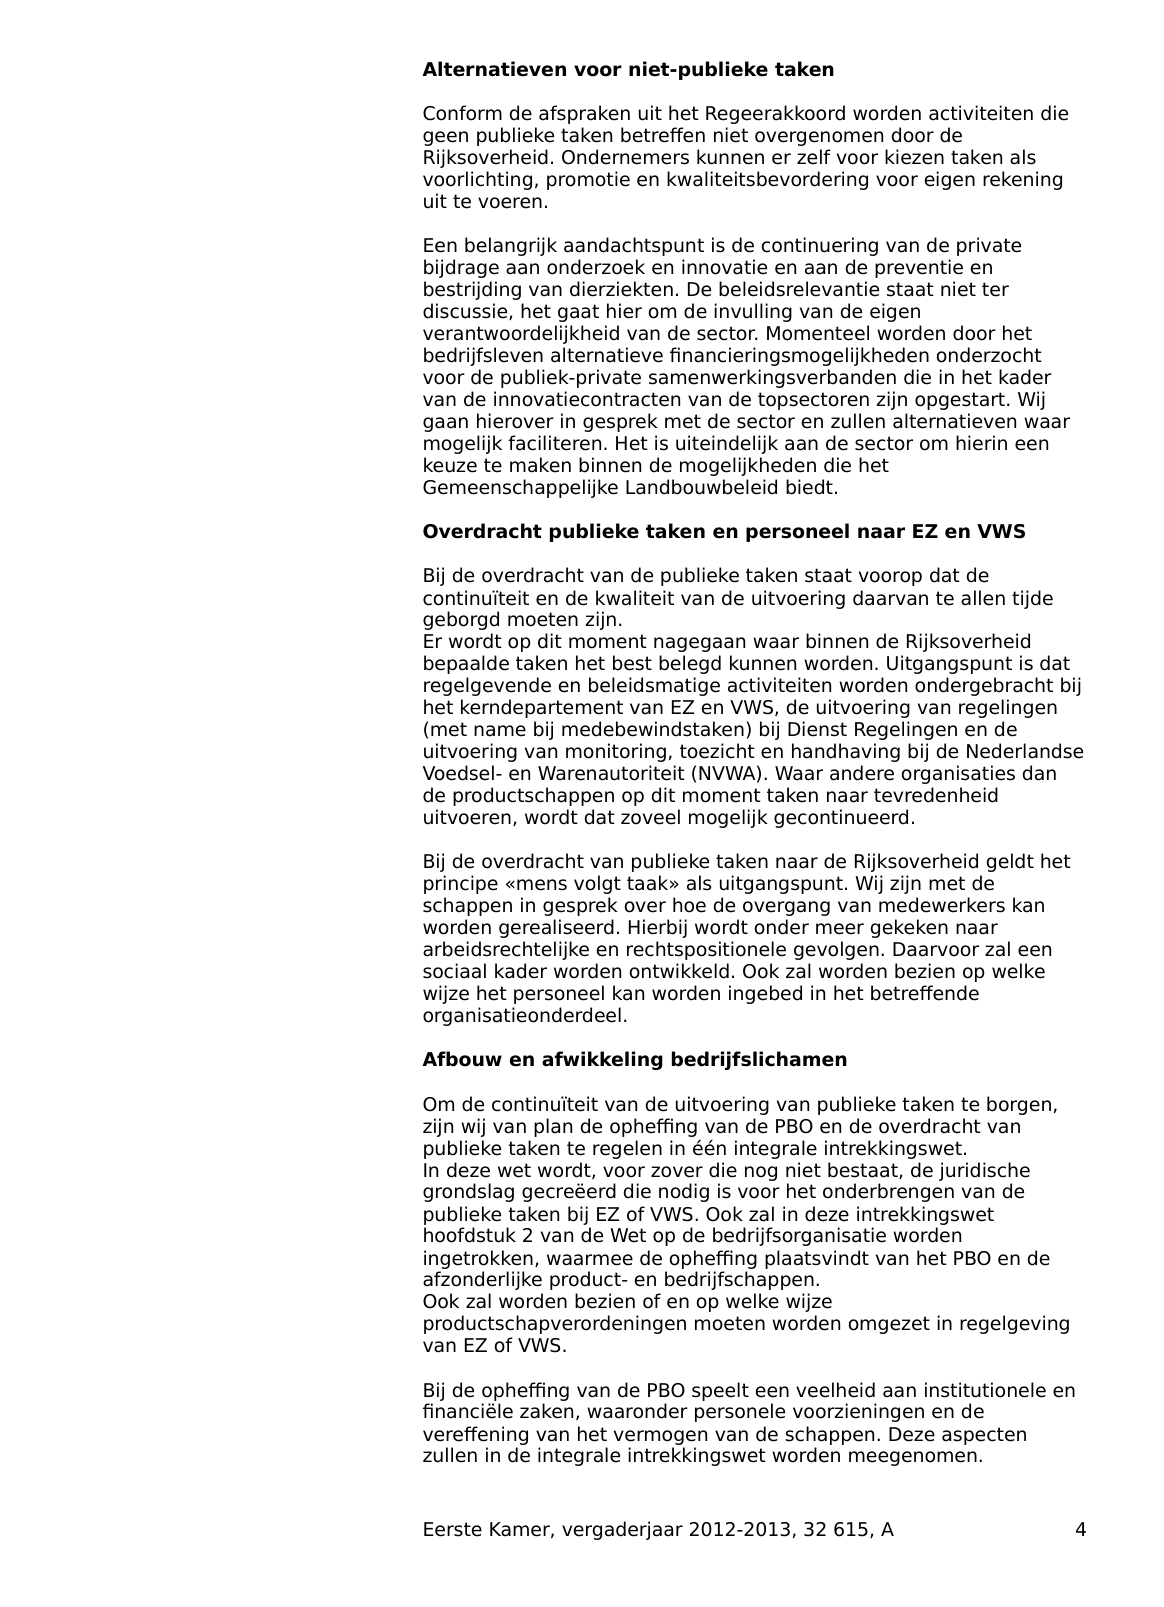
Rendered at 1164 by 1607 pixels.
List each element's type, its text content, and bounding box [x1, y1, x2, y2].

subtitle Overdracht publieke taken en personeel naar EZ en VWS [422, 521, 1087, 543]
subtitle Afbouw en afwikkeling bedrijfslichamen [422, 1049, 1087, 1071]
text Een belangrijk aandachtspunt is de continuering van de private bijdrage aan onderzoek en innovatie en aan de preventie en bestrijding van dierziekten. De beleidsrelevantie staat niet ter discussie, het gaat hier om de invulling van de eigen verantwoordelijkheid van de sector. Momenteel worden door het bedrijfsleven alternatieve financieringsmogelijkheden onderzocht voor de publiek-private samenwerkingsverbanden die in het kader van de innovatiecontracten van de topsectoren zijn opgestart. Wij gaan hierover in gesprek met de sector en zullen alternatieven waar mogelijk faciliteren. Het is uiteindelijk aan de sector om hierin een keuze te maken binnen de mogelijkheden die het Gemeenschappelijke Landbouwbeleid biedt. [422, 235, 1087, 499]
text Bij de opheffing van de PBO speelt een veelheid aan institutionele en financiële zaken, waaronder personele voorzieningen en de vereffening van het vermogen van de schappen. Deze aspecten zullen in de integrale intrekkingswet worden meegenomen. [422, 1379, 1087, 1467]
text Bij de overdracht van publieke taken naar de Rijksoverheid geldt het principe «mens volgt taak» als uitgangspunt. Wij zijn met de schappen in gesprek over hoe de overgang van medewerkers kan worden gerealiseerd. Hierbij wordt onder meer gekeken naar arbeidsrechtelijke en rechtspositionele gevolgen. Daarvoor zal een sociaal kader worden ontwikkeld. Ook zal worden bezien op welke wijze het personeel kan worden ingebed in het betreffende organisatieonderdeel. [422, 851, 1087, 1027]
text Er wordt op dit moment nagegaan waar binnen de Rijksoverheid bepaalde taken het best belegd kunnen worden. Uitgangspunt is dat regelgevende en beleidsmatige activiteiten worden ondergebracht bij het kerndepartement van EZ en VWS, de uitvoering van regelingen (met name bij medebewindstaken) bij Dienst Regelingen en de uitvoering van monitoring, toezicht en handhaving bij de Nederlandse Voedsel- en Warenautoriteit (NVWA). Waar andere organisaties dan de productschappen op dit moment taken naar tevredenheid uitvoeren, wordt dat zoveel mogelijk gecontinueerd. [422, 631, 1087, 829]
text Om de continuïteit van de uitvoering van publieke taken te borgen, zijn wij van plan de opheffing van de PBO en de overdracht van publieke taken te regelen in één integrale intrekkingswet. [422, 1093, 1087, 1159]
text Conform de afspraken uit het Regeerakkoord worden activiteiten die geen publieke taken betreffen niet overgenomen door de Rijksoverheid. Ondernemers kunnen er zelf voor kiezen taken als voorlichting, promotie en kwaliteitsbevordering voor eigen rekening uit te voeren. [422, 103, 1087, 213]
text Bij de overdracht van de publieke taken staat voorop dat de continuïteit en de kwaliteit van de uitvoering daarvan te allen tijde geborgd moeten zijn. [422, 565, 1087, 631]
text Ook zal worden bezien of en op welke wijze productschapverordeningen moeten worden omgezet in regelgeving van EZ of VWS. [422, 1291, 1087, 1357]
subtitle Alternatieven voor niet-publieke taken [422, 59, 1087, 81]
text In deze wet wordt, voor zover die nog niet bestaat, de juridische grondslag gecreëerd die nodig is voor het onderbrengen van de publieke taken bij EZ of VWS. Ook zal in deze intrekkingswet hoofdstuk 2 van de Wet op de bedrijfsorganisatie worden ingetrokken, waarmee de opheffing plaatsvindt van het PBO en de afzonderlijke product- en bedrijfschappen. [422, 1159, 1087, 1291]
